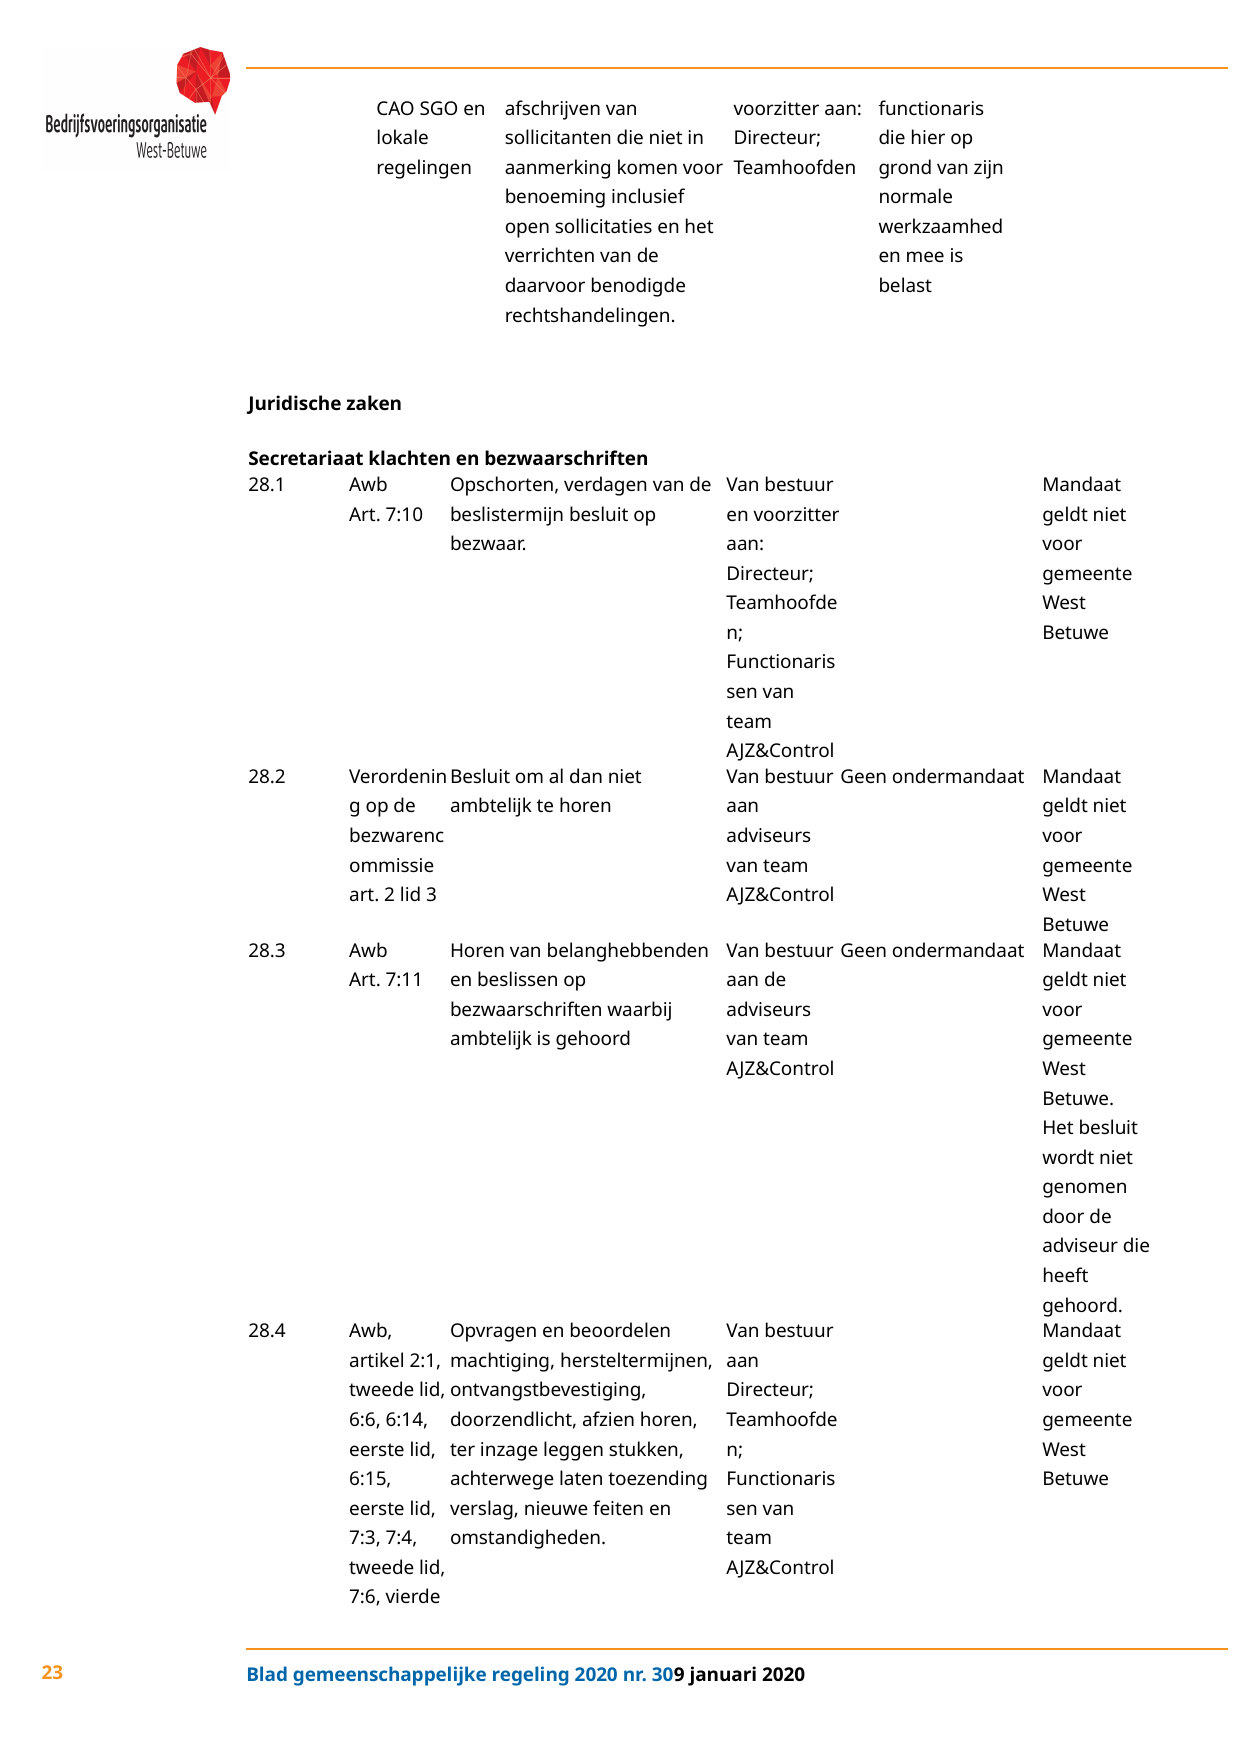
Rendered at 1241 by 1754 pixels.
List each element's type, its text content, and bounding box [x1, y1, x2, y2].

table_cell CAO SGO en lokale regelingen [376, 95, 504, 357]
table_cell Awb, artikel 2:1, tweede lid, 6:6, 6:14, eerste lid, 6:15, eerste lid, 7:3, 7:4, tweede lid, 7:6, vierde [349, 1318, 450, 1609]
table_cell Geen ondermandaat [840, 937, 1042, 1317]
table_cell Horen van belanghebbenden en beslissen op bezwaarschriften waarbij ambtelijk is gehoord [450, 937, 726, 1317]
table_cell Van bestuur aan Directeur; Teamhoofden; Functionarissen van team AJZ&Control [726, 1318, 840, 1609]
table_cell Mandaat geldt niet voor gemeente West Betuwe [1042, 1318, 1152, 1609]
table_header Juridische zaken [248, 390, 1152, 445]
table_cell Secretariaat klachten en bezwaarschriften [248, 445, 1152, 471]
table_cell Opschorten, verdagen van de beslistermijn besluit op bezwaar. [450, 471, 726, 763]
table_cell Van bestuur aan adviseurs van team AJZ&Control [726, 763, 840, 937]
table_cell 28.4 [248, 1318, 349, 1609]
table_cell Van bestuur en voorzitter aan: Directeur; Teamhoofden; Functionarissen van team AJZ&Control [726, 471, 840, 763]
table_cell Verordening op de bezwarencommissie art. 2 lid 3 [349, 763, 450, 937]
table_cell Van bestuur aan de adviseurs van team AJZ&Control [726, 937, 840, 1317]
table_cell [1007, 95, 1152, 357]
table_cell afschrijven van sollicitanten die niet in aanmerking komen voor benoeming inclusief open sollicitaties en het verrichten van de daarvoor benodigde rechtshandelingen. [505, 95, 733, 357]
table_cell 28.3 [248, 937, 349, 1317]
table_cell [248, 95, 376, 357]
table_cell [840, 471, 1042, 763]
table_cell Mandaat geldt niet voor gemeente West Betuwe [1042, 471, 1152, 763]
table_cell Opvragen en beoordelen machtiging, hersteltermijnen, ontvangstbevestiging, doorzendlicht, afzien horen, ter inzage leggen stukken, achterwege laten toezending verslag, nieuwe feiten en omstandigheden. [450, 1318, 726, 1609]
table_cell Besluit om al dan niet ambtelijk te horen [450, 763, 726, 937]
table_cell Awb Art. 7:10 [349, 471, 450, 763]
table_cell Awb Art. 7:11 [349, 937, 450, 1317]
table_cell functionaris die hier op grond van zijn normale werkzaamheden mee is belast [878, 95, 1007, 357]
table_cell Geen ondermandaat [840, 763, 1042, 937]
table_cell voorzitter aan: Directeur; Teamhoofden [733, 95, 878, 357]
table_cell 28.2 [248, 763, 349, 937]
picture [41, 47, 231, 172]
table_cell Mandaat geldt niet voor gemeente West Betuwe [1042, 763, 1152, 937]
table_cell 28.1 [248, 471, 349, 763]
table_cell [840, 1318, 1042, 1609]
table_cell Mandaat geldt niet voor gemeente West Betuwe. Het besluit wordt niet genomen door de adviseur die heeft gehoord. [1042, 937, 1152, 1317]
